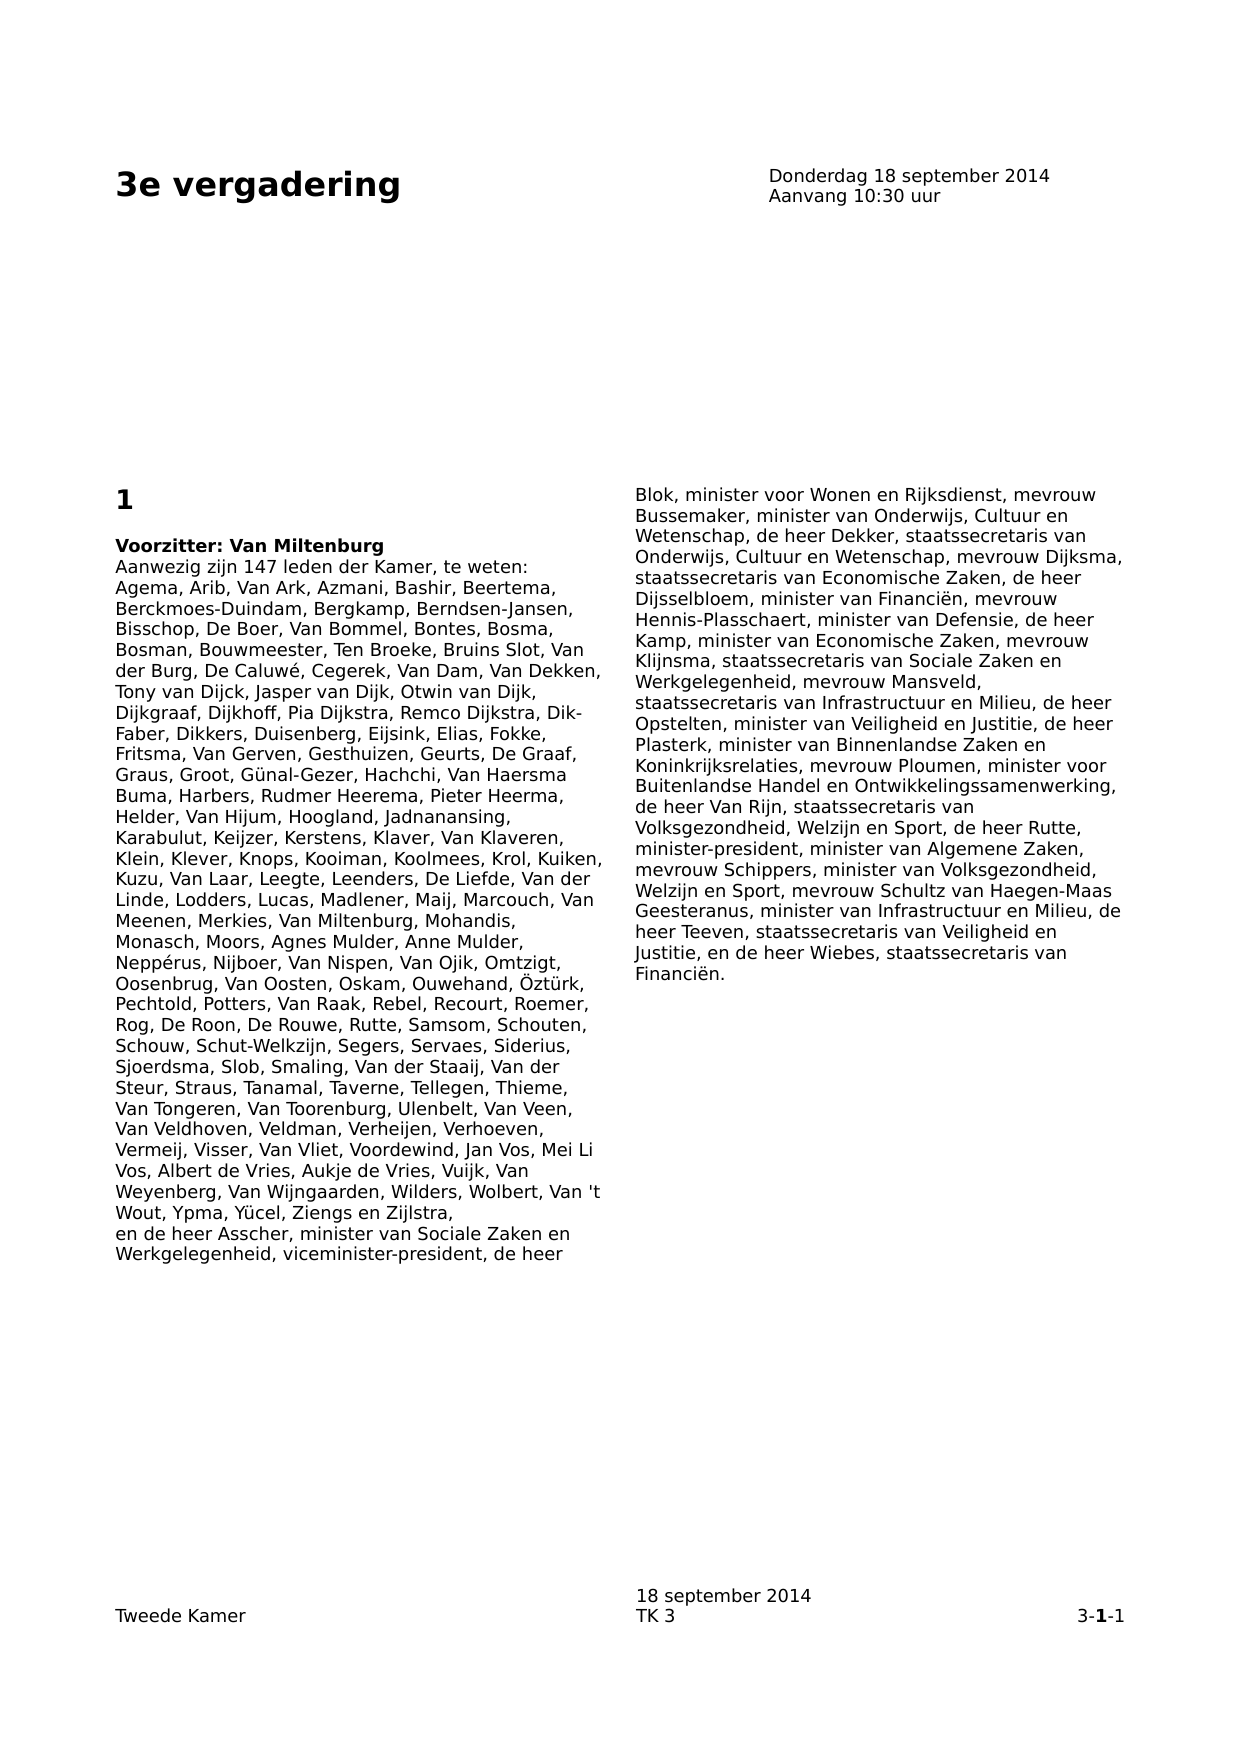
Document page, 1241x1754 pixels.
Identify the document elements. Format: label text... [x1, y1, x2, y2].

table_header 3e vergadering [115, 165, 768, 207]
text Aanwezig zijn 147 leden der Kamer, te weten: [115, 557, 605, 577]
text en de heer Asscher, minister van Sociale Zaken en Werkgelegenheid, viceminister-president, de heer [115, 1223, 605, 1265]
table_cell Aanvang 10:30 uur [769, 186, 1125, 207]
text Agema, Arib, Van Ark, Azmani, Bashir, Beertema, Berckmoes-Duindam, Bergkamp, Berndsen-Jansen, Bisschop, De Boer, Van Bommel, Bontes, Bosma, Bosman, Bouwmeester, Ten Broeke, Bruins Slot, Van der Burg, De Caluwé, Cegerek, Van Dam, Van Dekken, Tony van Dijck, Jasper van Dijk, Otwin van Dijk, Dijkgraaf, Dijkhoff, Pia Dijkstra, Remco Dijkstra, Dik-Faber, Dikkers, Duisenberg, Eijsink, Elias, Fokke, Fritsma, Van Gerven, Gesthuizen, Geurts, De Graaf, Graus, Groot, Günal-Gezer, Hachchi, Van Haersma Buma, Harbers, Rudmer Heerema, Pieter Heerma, Helder, Van Hijum, Hoogland, Jadnanansing, Karabulut, Keijzer, Kerstens, Klaver, Van Klaveren, Klein, Klever, Knops, Kooiman, Koolmees, Krol, Kuiken, Kuzu, Van Laar, Leegte, Leenders, De Liefde, Van der Linde, Lodders, Lucas, Madlener, Maij, Marcouch, Van Meenen, Merkies, Van Miltenburg, Mohandis, Monasch, Moors, Agnes Mulder, Anne Mulder, Neppérus, Nijboer, Van Nispen, Van Ojik, Omtzigt, Oosenbrug, Van Oosten, Oskam, Ouwehand, Öztürk, Pechtold, Potters, Van Raak, Rebel, Recourt, Roemer, Rog, De Roon, De Rouwe, Rutte, Samsom, Schouten, Schouw, Schut-Welkzijn, Segers, Servaes, Siderius, Sjoerdsma, Slob, Smaling, Van der Staaij, Van der Steur, Straus, Tanamal, Taverne, Tellegen, Thieme, Van Tongeren, Van Toorenburg, Ulenbelt, Van Veen, Van Veldhoven, Veldman, Verheijen, Verhoeven, Vermeij, Visser, Van Vliet, Voordewind, Jan Vos, Mei Li Vos, Albert de Vries, Aukje de Vries, Vuijk, Van Weyenberg, Van Wijngaarden, Wilders, Wolbert, Van 't Wout, Ypma, Yücel, Ziengs en Zijlstra, [115, 577, 605, 1223]
text Blok, minister voor Wonen en Rijksdienst, mevrouw Bussemaker, minister van Onderwijs, Cultuur en Wetenschap, de heer Dekker, staatssecretaris van Onderwijs, Cultuur en Wetenschap, mevrouw Dijksma, staatssecretaris van Economische Zaken, de heer Dijsselbloem, minister van Financiën, mevrouw Hennis-Plasschaert, minister van Defensie, de heer Kamp, minister van Economische Zaken, mevrouw Klijnsma, staatssecretaris van Sociale Zaken en Werkgelegenheid, mevrouw Mansveld, staatssecretaris van Infrastructuur en Milieu, de heer Opstelten, minister van Veiligheid en Justitie, de heer Plasterk, minister van Binnenlandse Zaken en Koninkrijksrelaties, mevrouw Ploumen, minister voor Buitenlandse Handel en Ontwikkelingssamenwerking, de heer Van Rijn, staatssecretaris van Volksgezondheid, Welzijn en Sport, de heer Rutte, minister-president, minister van Algemene Zaken, mevrouw Schippers, minister van Volksgezondheid, Welzijn en Sport, mevrouw Schultz van Haegen-Maas Geesteranus, minister van Infrastructuur en Milieu, de heer Teeven, staatssecretaris van Veiligheid en Justitie, en de heer Wiebes, staatssecretaris van Financiën. [635, 484, 1125, 984]
text Voorzitter: Van Miltenburg [115, 536, 605, 557]
table_header Donderdag 18 september 2014 [769, 165, 1125, 186]
title 1 [115, 484, 605, 516]
